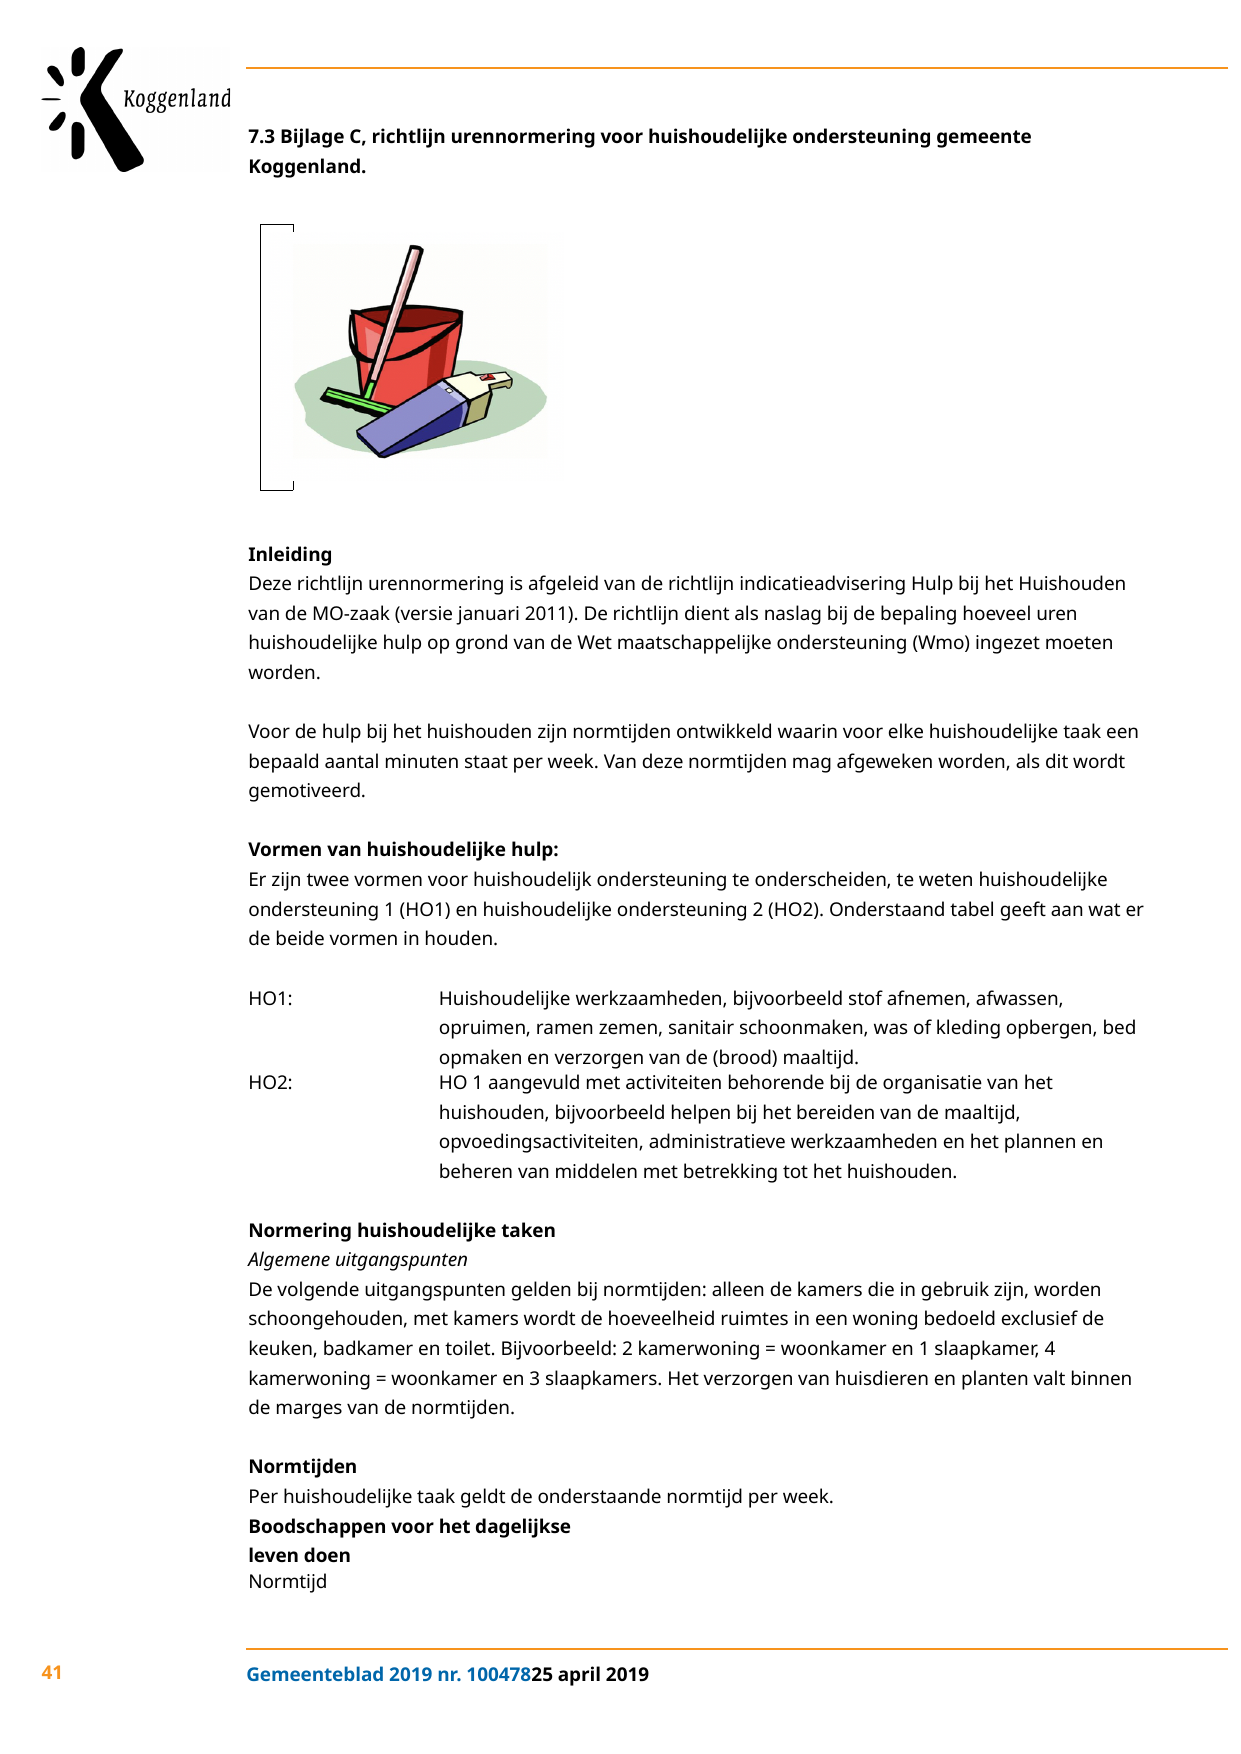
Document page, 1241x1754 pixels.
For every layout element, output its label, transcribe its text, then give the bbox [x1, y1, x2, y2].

table_cell HO2: [248, 1070, 439, 1184]
text Deze richtlijn urennormering is afgeleid van de richtlijn indicatieadvisering Hulp bij het Huishouden van de MO-zaak (versie januari 2011). De richtlijn dient als naslag bij de bepaling hoeveel uren huishoudelijke hulp op grond van de Wet maatschappelijke ondersteuning (Wmo) ingezet moeten worden. [248, 570, 1152, 685]
text Normering huishoudelijke taken [248, 1217, 1152, 1243]
picture [41, 47, 231, 172]
text 7.3 Bijlage C, richtlijn urennormering voor huishoudelijke ondersteuning gemeente Koggenland. [248, 123, 1152, 179]
table_cell HO 1 aangevuld met activiteiten behorende bij de organisatie van het huishouden, bijvoorbeeld helpen bij het bereiden van de maaltijd, opvoedingsactiviteiten, administratieve werkzaamheden en het plannen en beheren van middelen met betrekking tot het huishouden. [439, 1070, 1152, 1184]
text Voor de hulp bij het huishouden zijn normtijden ontwikkeld waarin voor elke huishoudelijke taak een bepaald aantal minuten staat per week. Van deze normtijden mag afgeweken worden, als dit wordt gemotiveerd. [248, 718, 1152, 803]
text Vormen van huishoudelijke hulp: [248, 837, 1152, 862]
table_header Boodschappen voor het dagelijkse leven doen [248, 1513, 609, 1568]
text Inleiding [248, 541, 1152, 567]
table_cell Normtijd [248, 1568, 609, 1594]
text Er zijn twee vormen voor huishoudelijk ondersteuning te onderscheiden, te weten huishoudelijke ondersteuning 1 (HO1) en huishoudelijke ondersteuning 2 (HO2). Onderstaand tabel geeft aan wat er de beide vormen in houden. [248, 866, 1152, 951]
picture [268, 232, 565, 481]
table_header HO1: [248, 985, 439, 1069]
table_header Huishoudelijke werkzaamheden, bijvoorbeeld stof afnemen, afwassen, opruimen, ramen zemen, sanitair schoonmaken, was of kleding opbergen, bed opmaken en verzorgen van de (brood) maaltijd. [439, 985, 1152, 1069]
text Per huishoudelijke taak geldt de onderstaande normtijd per week. [248, 1483, 1152, 1509]
text Algemene uitgangspunten [248, 1246, 1152, 1272]
text Normtijden [248, 1453, 1152, 1479]
text De volgende uitgangspunten gelden bij normtijden: alleen de kamers die in gebruik zijn, worden schoongehouden, met kamers wordt de hoeveelheid ruimtes in een woning bedoeld exclusief de keuken, badkamer en toilet. Bijvoorbeeld: 2 kamerwoning = woonkamer en 1 slaapkamer, 4 kamerwoning = woonkamer en 3 slaapkamers. Het verzorgen van huisdieren en planten valt binnen de marges van de normtijden. [248, 1276, 1152, 1420]
